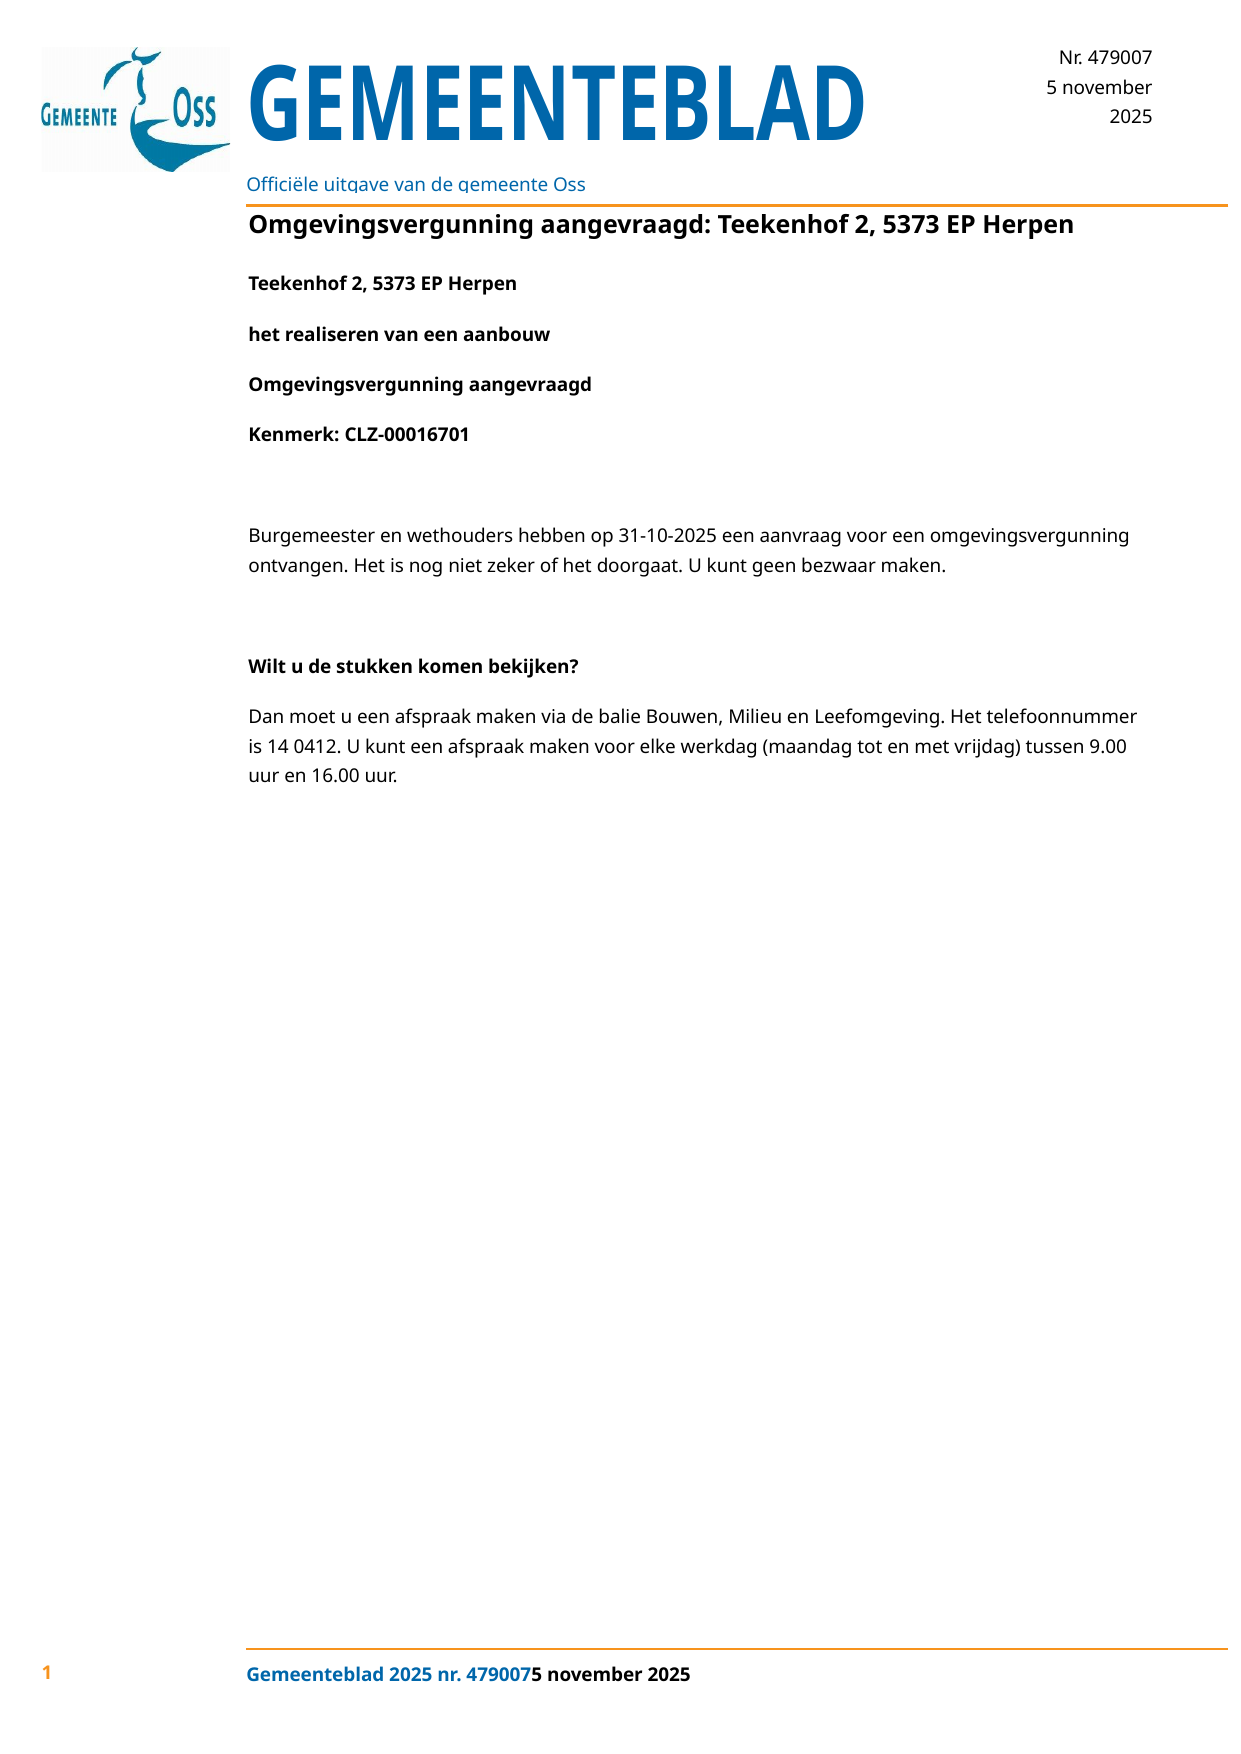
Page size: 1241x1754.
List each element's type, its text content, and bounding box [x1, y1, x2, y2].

text Dan moet u een afspraak maken via de balie Bouwen, Milieu en Leefomgeving. Het telefoonnummer is 14 0412. U kunt een afspraak maken voor elke werkdag (maandag tot en met vrijdag) tussen 9.00 uur en 16.00 uur. [248, 703, 1152, 788]
text Burgemeester en wethouders hebben op 31-10-2025 een aanvraag voor een omgevingsvergunning ontvangen. Het is nog niet zeker of het doorgaat. U kunt geen bezwaar maken. [248, 522, 1152, 578]
text Teekenhof 2, 5373 EP Herpen [248, 270, 1152, 296]
text het realiseren van een aanbouw [248, 321, 1152, 346]
text Kenmerk: CLZ-00016701 [248, 422, 1152, 447]
picture [41, 47, 231, 172]
text Omgevingsvergunning aangevraagd [248, 371, 1152, 397]
text Wilt u de stukken komen bekijken? [248, 653, 1152, 678]
text Omgevingsvergunning aangevraagd: Teekenhof 2, 5373 EP Herpen [248, 207, 1152, 241]
